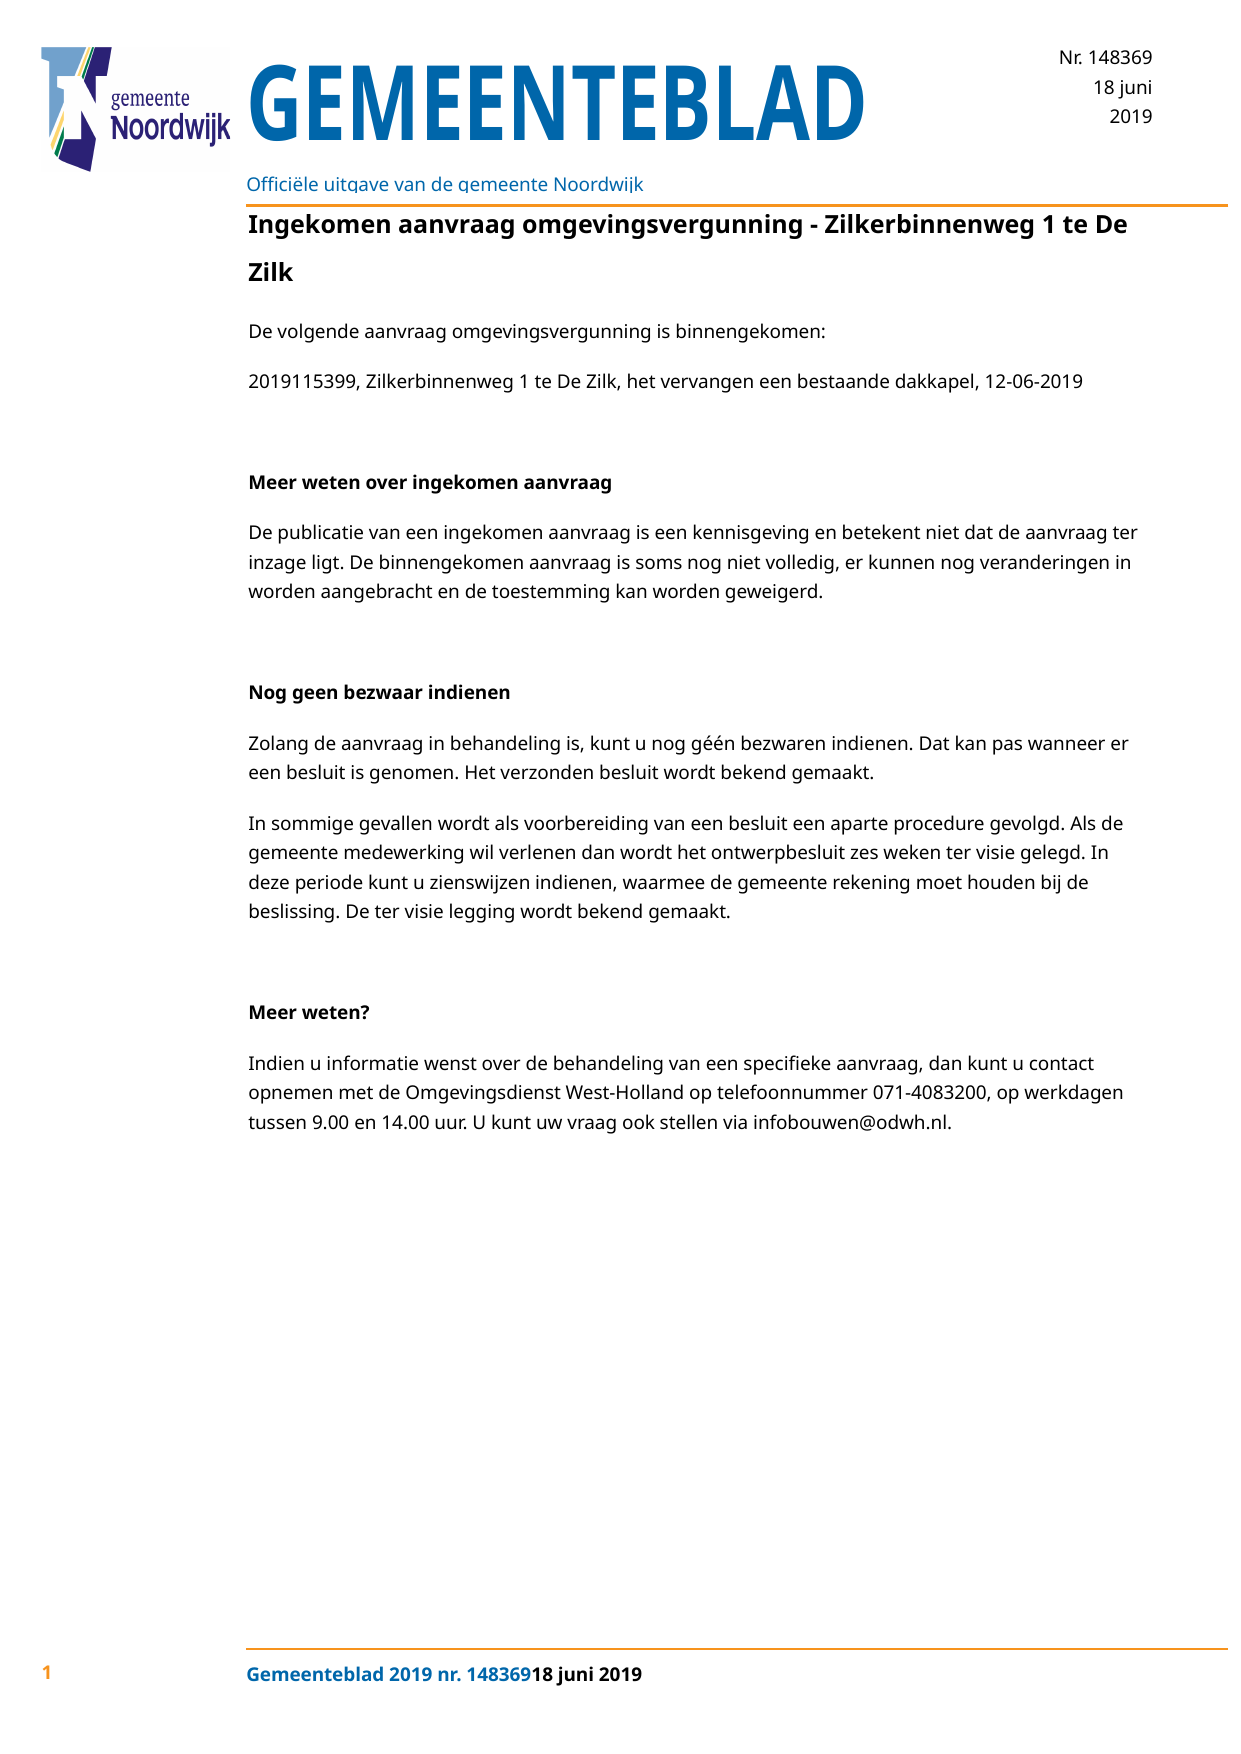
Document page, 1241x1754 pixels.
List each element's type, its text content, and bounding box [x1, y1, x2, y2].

text Nog geen bezwaar indienen [248, 679, 1152, 705]
text De volgende aanvraag omgevingsvergunning is binnengekomen: [248, 318, 1152, 344]
text Meer weten? [248, 999, 1152, 1025]
text Ingekomen aanvraag omgevingsvergunning - Zilkerbinnenweg 1 te De Zilk [248, 207, 1152, 288]
text In sommige gevallen wordt als voorbereiding van een besluit een aparte procedure gevolgd. Als de gemeente medewerking wil verlenen dan wordt het ontwerpbesluit zes weken ter visie gelegd. In deze periode kunt u zienswijzen indienen, waarmee de gemeente rekening moet houden bij de beslissing. De ter visie legging wordt bekend gemaakt. [248, 810, 1152, 924]
text 2019115399, Zilkerbinnenweg 1 te De Zilk, het vervangen een bestaande dakkapel, 12-06-2019 [248, 368, 1152, 394]
text Meer weten over ingekomen aanvraag [248, 469, 1152, 495]
text De publicatie van een ingekomen aanvraag is een kennisgeving en betekent niet dat de aanvraag ter inzage ligt. De binnengekomen aanvraag is soms nog niet volledig, er kunnen nog veranderingen in worden aangebracht en de toestemming kan worden geweigerd. [248, 519, 1152, 604]
text Zolang de aanvraag in behandeling is, kunt u nog géén bezwaren indienen. Dat kan pas wanneer er een besluit is genomen. Het verzonden besluit wordt bekend gemaakt. [248, 730, 1152, 785]
text Indien u informatie wenst over de behandeling van een specifieke aanvraag, dan kunt u contact opnemen met de Omgevingsdienst West-Holland op telefoonnummer 071-4083200, op werkdagen tussen 9.00 en 14.00 uur. U kunt uw vraag ook stellen via infobouwen@odwh.nl. [248, 1050, 1152, 1135]
picture [41, 47, 231, 172]
